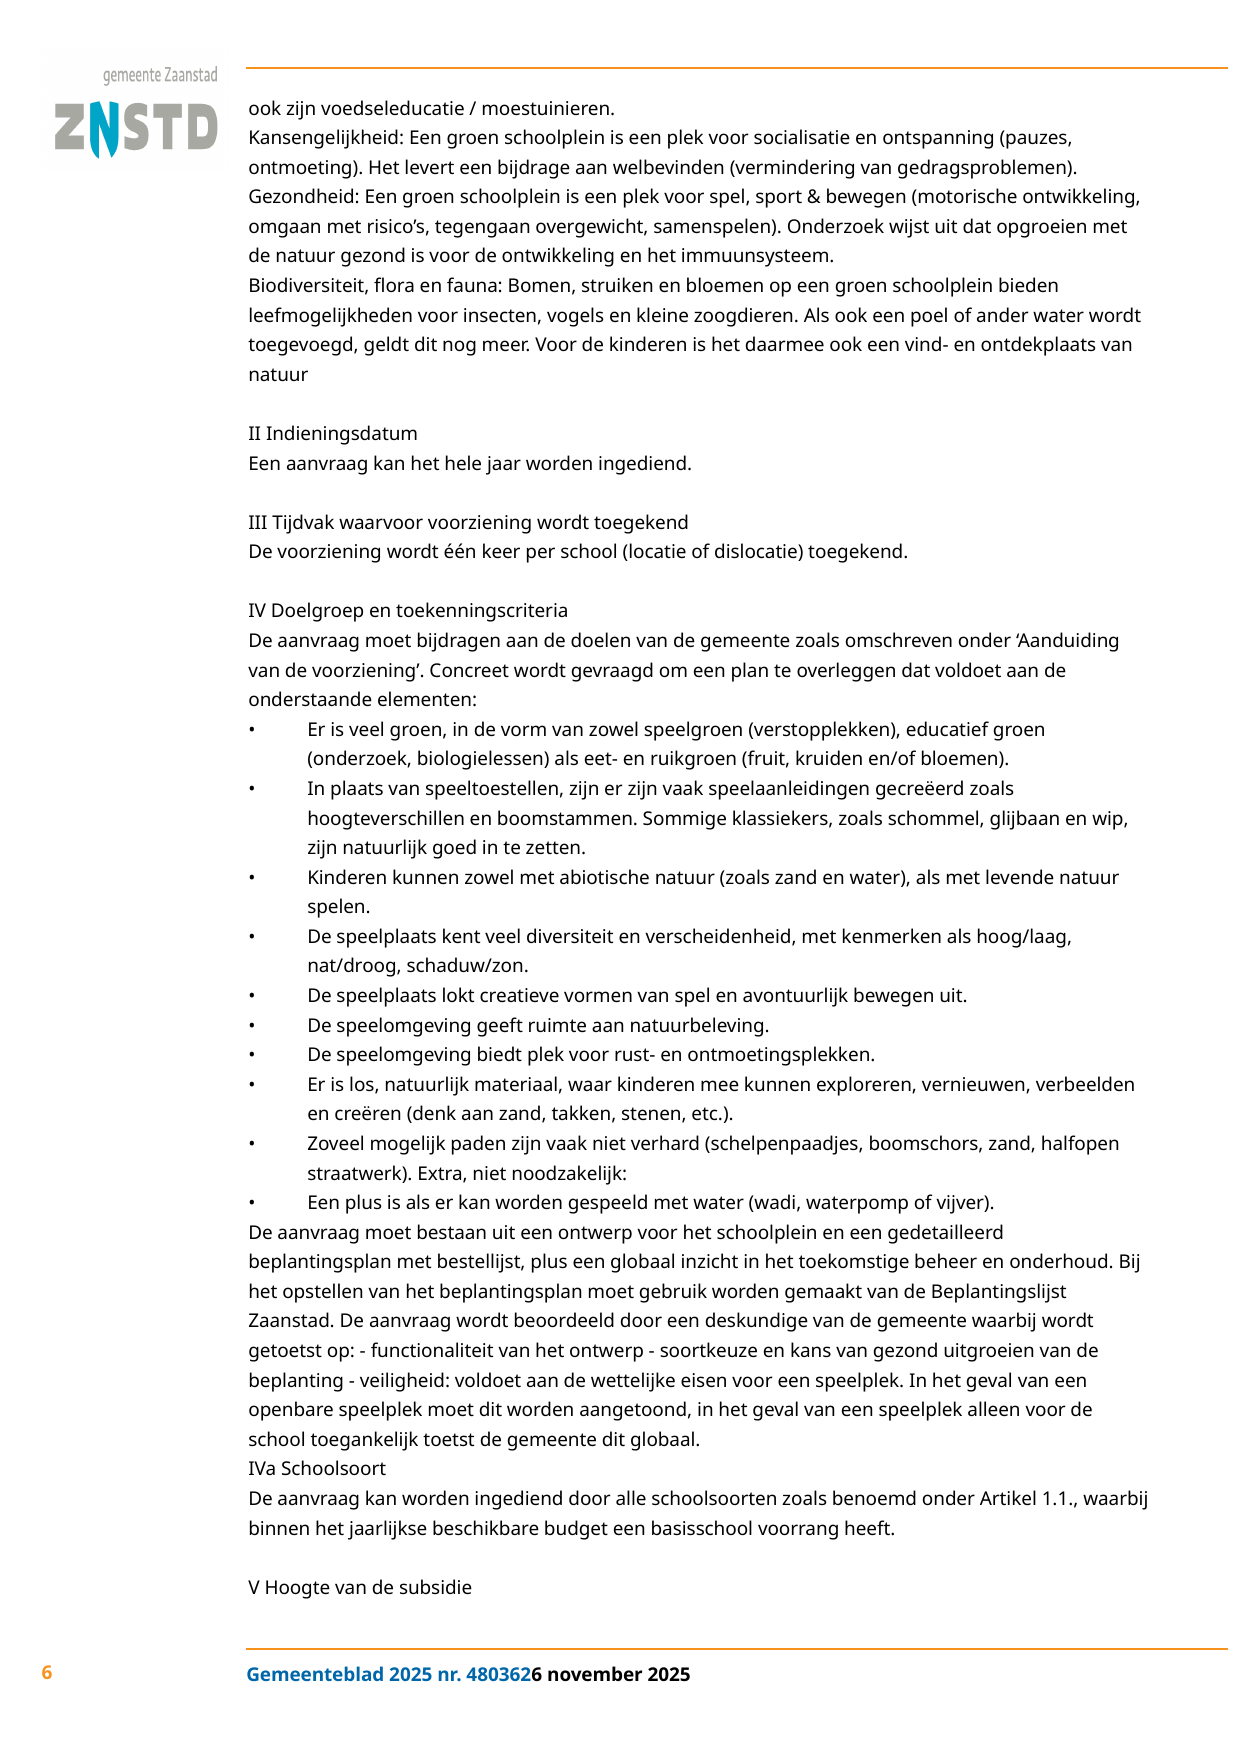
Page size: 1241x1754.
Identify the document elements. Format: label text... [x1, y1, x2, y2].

list In plaats van speeltoestellen, zijn er zijn vaak speelaanleidingen gecreëerd zoals hoogteverschillen en boomstammen. Sommige klassiekers, zoals schommel, glijbaan en wip, zijn natuurlijk goed in te zetten. [248, 775, 1152, 860]
list Er is veel groen, in de vorm van zowel speelgroen (verstopplekken), educatief groen (onderzoek, biologielessen) als eet- en ruikgroen (fruit, kruiden en/of bloemen). [248, 716, 1152, 771]
text De aanvraag kan worden ingediend door alle schoolsoorten zoals benoemd onder Artikel 1.1., waarbij binnen het jaarlijkse beschikbare budget een basisschool voorrang heeft. [248, 1485, 1152, 1541]
text De aanvraag moet bijdragen aan de doelen van de gemeente zoals omschreven onder ‘Aanduiding van de voorziening’. Concreet wordt gevraagd om een plan te overleggen dat voldoet aan de onderstaande elementen: [248, 627, 1152, 712]
list Er is los, natuurlijk materiaal, waar kinderen mee kunnen exploreren, vernieuwen, verbeelden en creëren (denk aan zand, takken, stenen, etc.). [248, 1071, 1152, 1126]
text Biodiversiteit, flora en fauna: Bomen, struiken en bloemen op een groen schoolplein bieden leefmogelijkheden voor insecten, vogels en kleine zoogdieren. Als ook een poel of ander water wordt toegevoegd, geldt dit nog meer. Voor de kinderen is het daarmee ook een vind- en ontdekplaats van natuur [248, 272, 1152, 387]
text IVa Schoolsoort [248, 1456, 1152, 1481]
list Zoveel mogelijk paden zijn vaak niet verhard (schelpenpaadjes, boomschors, zand, halfopen straatwerk). Extra, niet noodzakelijk: [248, 1130, 1152, 1186]
text De voorziening wordt één keer per school (locatie of dislocatie) toegekend. [248, 538, 1152, 564]
text III Tijdvak waarvoor voorziening wordt toegekend [248, 509, 1152, 535]
picture [41, 47, 231, 172]
list De speelplaats kent veel diversiteit en verscheidenheid, met kenmerken als hoog/laag, nat/droog, schaduw/zon. [248, 923, 1152, 978]
text II Indieningsdatum [248, 420, 1152, 446]
list Een plus is als er kan worden gespeeld met water (wadi, waterpomp of vijver). [248, 1189, 1152, 1215]
text Een aanvraag kan het hele jaar worden ingediend. [248, 450, 1152, 476]
list De speelomgeving geeft ruimte aan natuurbeleving. [248, 1012, 1152, 1038]
text Kansengelijkheid: Een groen schoolplein is een plek voor socialisatie en ontspanning (pauzes, ontmoeting). Het levert een bijdrage aan welbevinden (vermindering van gedragsproblemen). [248, 124, 1152, 180]
text V Hoogte van de subsidie [248, 1574, 1152, 1600]
text Gezondheid: Een groen schoolplein is een plek voor spel, sport & bewegen (motorische ontwikkeling, omgaan met risico’s, tegengaan overgewicht, samenspelen). Onderzoek wijst uit dat opgroeien met de natuur gezond is voor de ontwikkeling en het immuunsysteem. [248, 183, 1152, 268]
list Kinderen kunnen zowel met abiotische natuur (zoals zand en water), als met levende natuur spelen. [248, 864, 1152, 919]
list De speelomgeving biedt plek voor rust- en ontmoetingsplekken. [248, 1041, 1152, 1067]
list De speelplaats lokt creatieve vormen van spel en avontuurlijk bewegen uit. [248, 982, 1152, 1008]
text IV Doelgroep en toekenningscriteria [248, 598, 1152, 623]
text ook zijn voedseleducatie / moestuinieren. [248, 95, 1152, 121]
text De aanvraag moet bestaan uit een ontwerp voor het schoolplein en een gedetailleerd beplantingsplan met bestellijst, plus een globaal inzicht in het toekomstige beheer en onderhoud. Bij het opstellen van het beplantingsplan moet gebruik worden gemaakt van de Beplantingslijst Zaanstad. De aanvraag wordt beoordeeld door een deskundige van de gemeente waarbij wordt getoetst op: - functionaliteit van het ontwerp - soortkeuze en kans van gezond uitgroeien van de beplanting - veiligheid: voldoet aan de wettelijke eisen voor een speelplek. In het geval van een openbare speelplek moet dit worden aangetoond, in het geval van een speelplek alleen voor de school toegankelijk toetst de gemeente dit globaal. [248, 1219, 1152, 1452]
